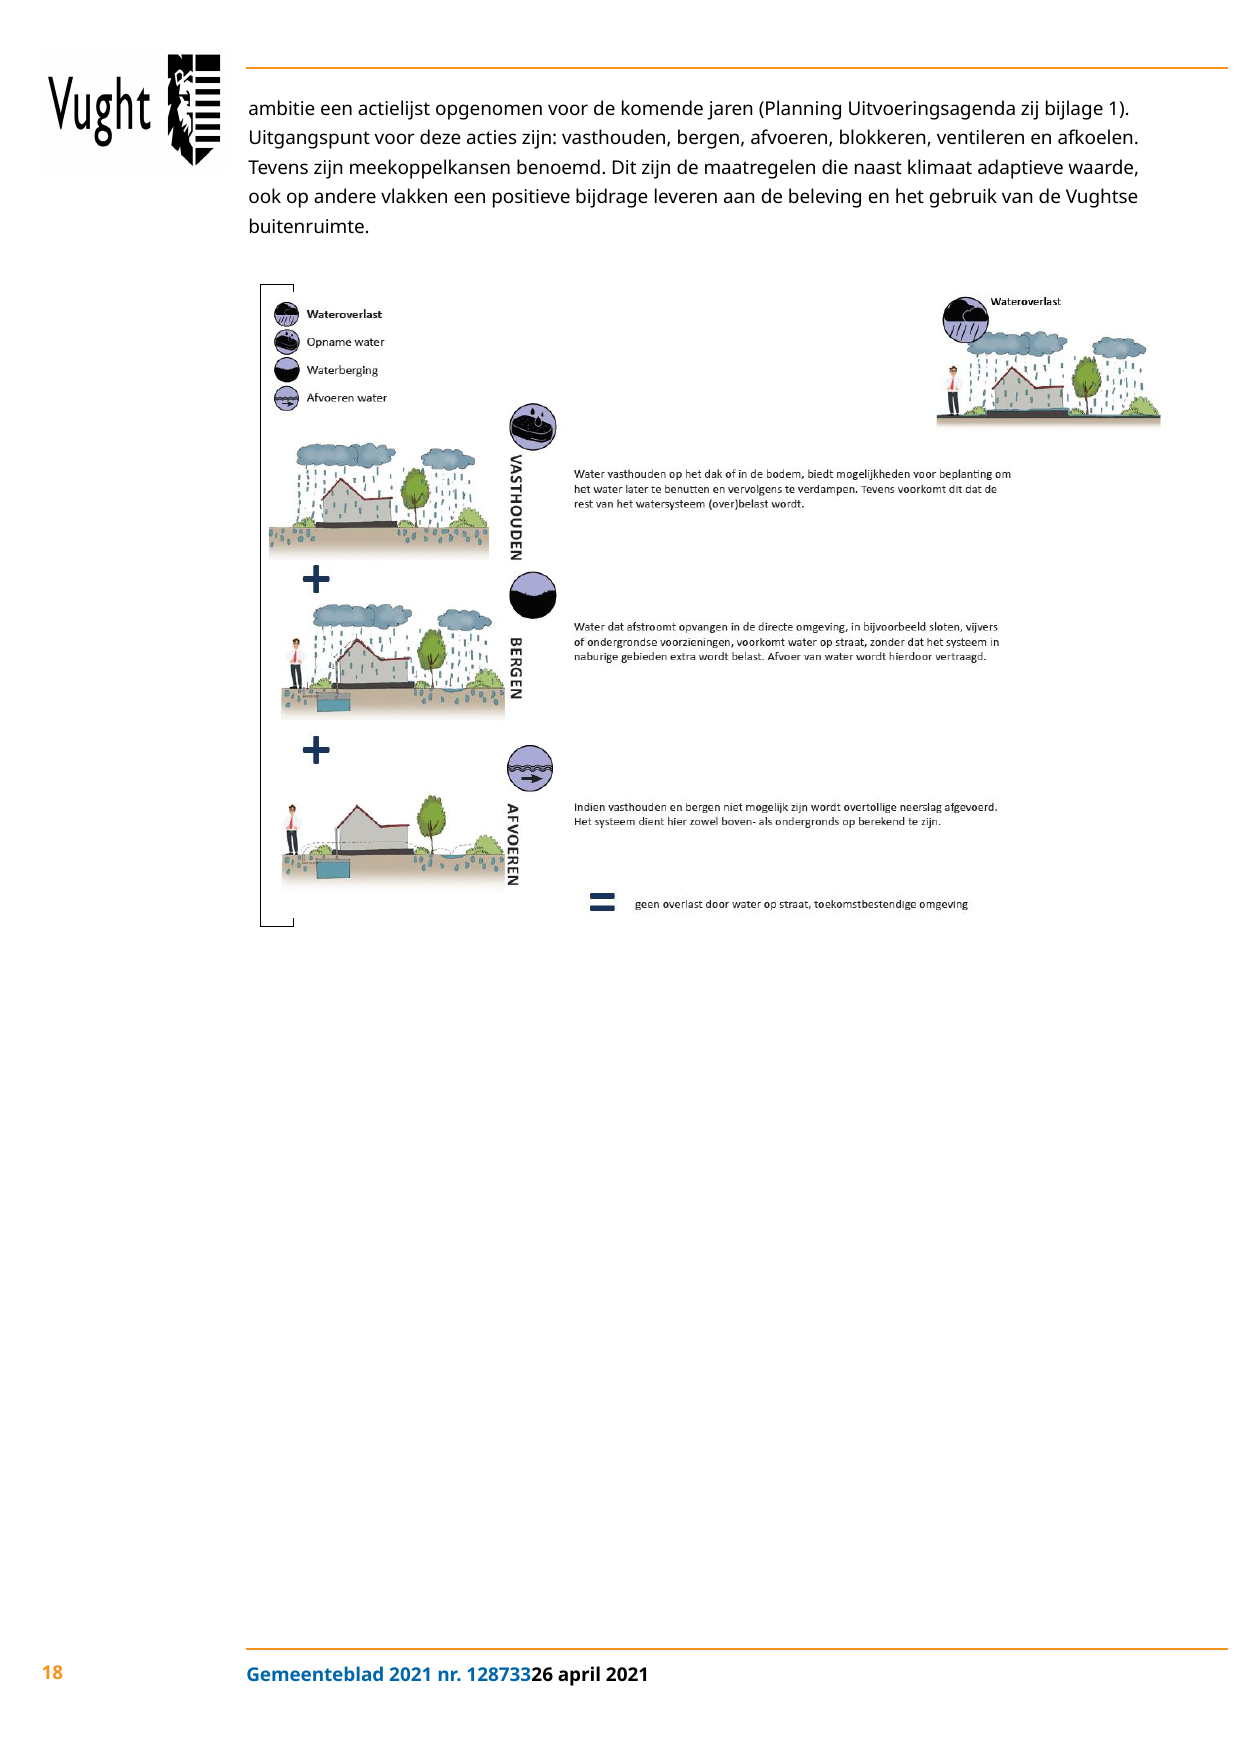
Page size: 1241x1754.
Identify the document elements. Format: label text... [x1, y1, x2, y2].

picture [268, 292, 1173, 918]
table_header ambitie een actielijst opgenomen voor de komende jaren (Planning Uitvoeringsagenda zij bijlage 1). Uitgangspunt voor deze acties zijn: vasthouden, bergen, afvoeren, blokkeren, ventileren en afkoelen. Tevens zijn meekoppelkansen benoemd. Dit zijn de maatregelen die naast klimaat adaptieve waarde, ook op andere vlakken een positieve bijdrage leveren aan de beleving en het gebruik van de Vughtse buitenruimte. [248, 95, 1152, 239]
picture [41, 47, 231, 172]
